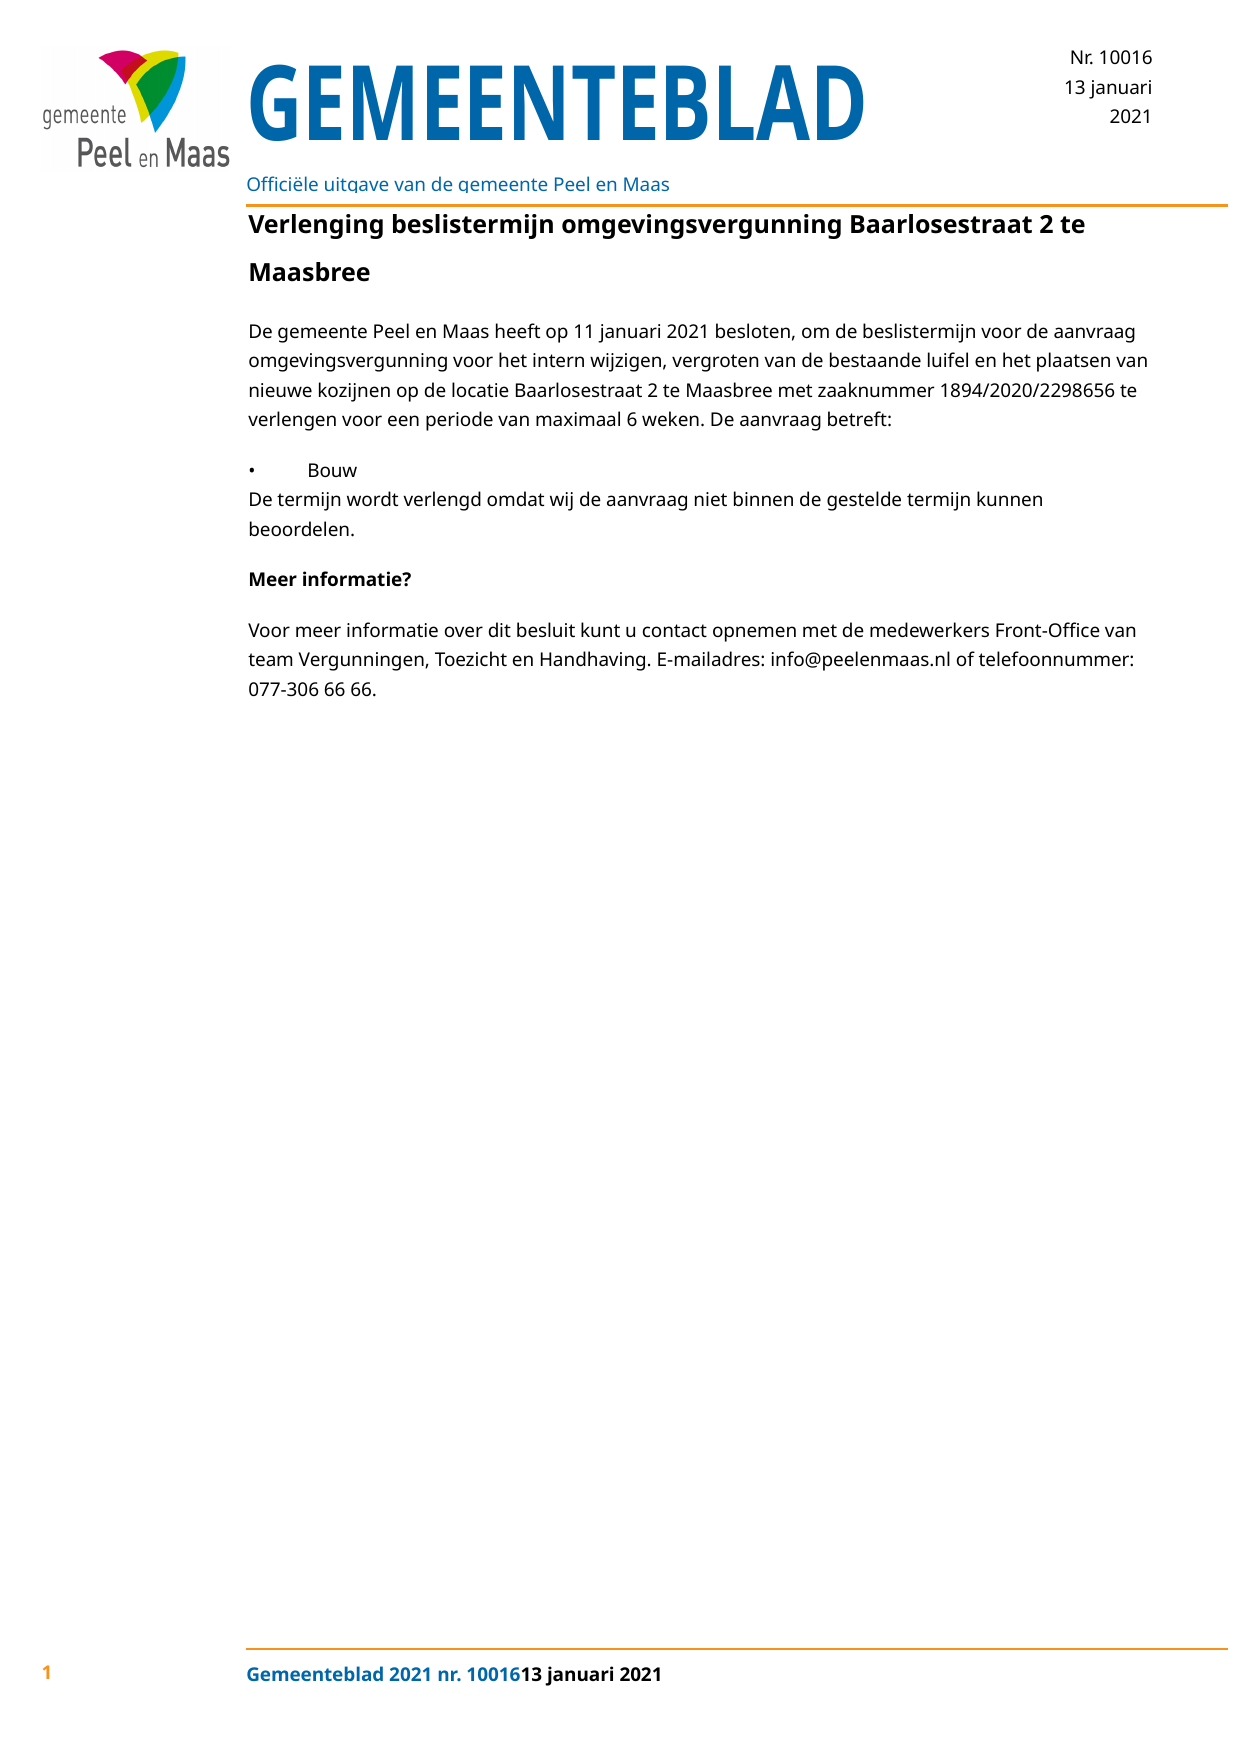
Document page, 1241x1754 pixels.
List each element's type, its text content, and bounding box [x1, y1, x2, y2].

text De termijn wordt verlengd omdat wij de aanvraag niet binnen de gestelde termijn kunnen beoordelen. [248, 487, 1152, 542]
text Meer informatie? [248, 567, 1152, 592]
text De gemeente Peel en Maas heeft op 11 januari 2021 besloten, om de beslistermijn voor de aanvraag omgevingsvergunning voor het intern wijzigen, vergroten van de bestaande luifel en het plaatsen van nieuwe kozijnen op de locatie Baarlosestraat 2 te Maasbree met zaaknummer 1894/2020/2298656 te verlengen voor een periode van maximaal 6 weken. De aanvraag betreft: [248, 318, 1152, 432]
text Verlenging beslistermijn omgevingsvergunning Baarlosestraat 2 te Maasbree [248, 207, 1152, 288]
picture [41, 47, 231, 172]
list Bouw [248, 457, 1152, 483]
text Voor meer informatie over dit besluit kunt u contact opnemen met de medewerkers Front-Office van team Vergunningen, Toezicht en Handhaving. E-mailadres: info@peelenmaas.nl of telefoonnummer: 077-306 66 66. [248, 617, 1152, 702]
